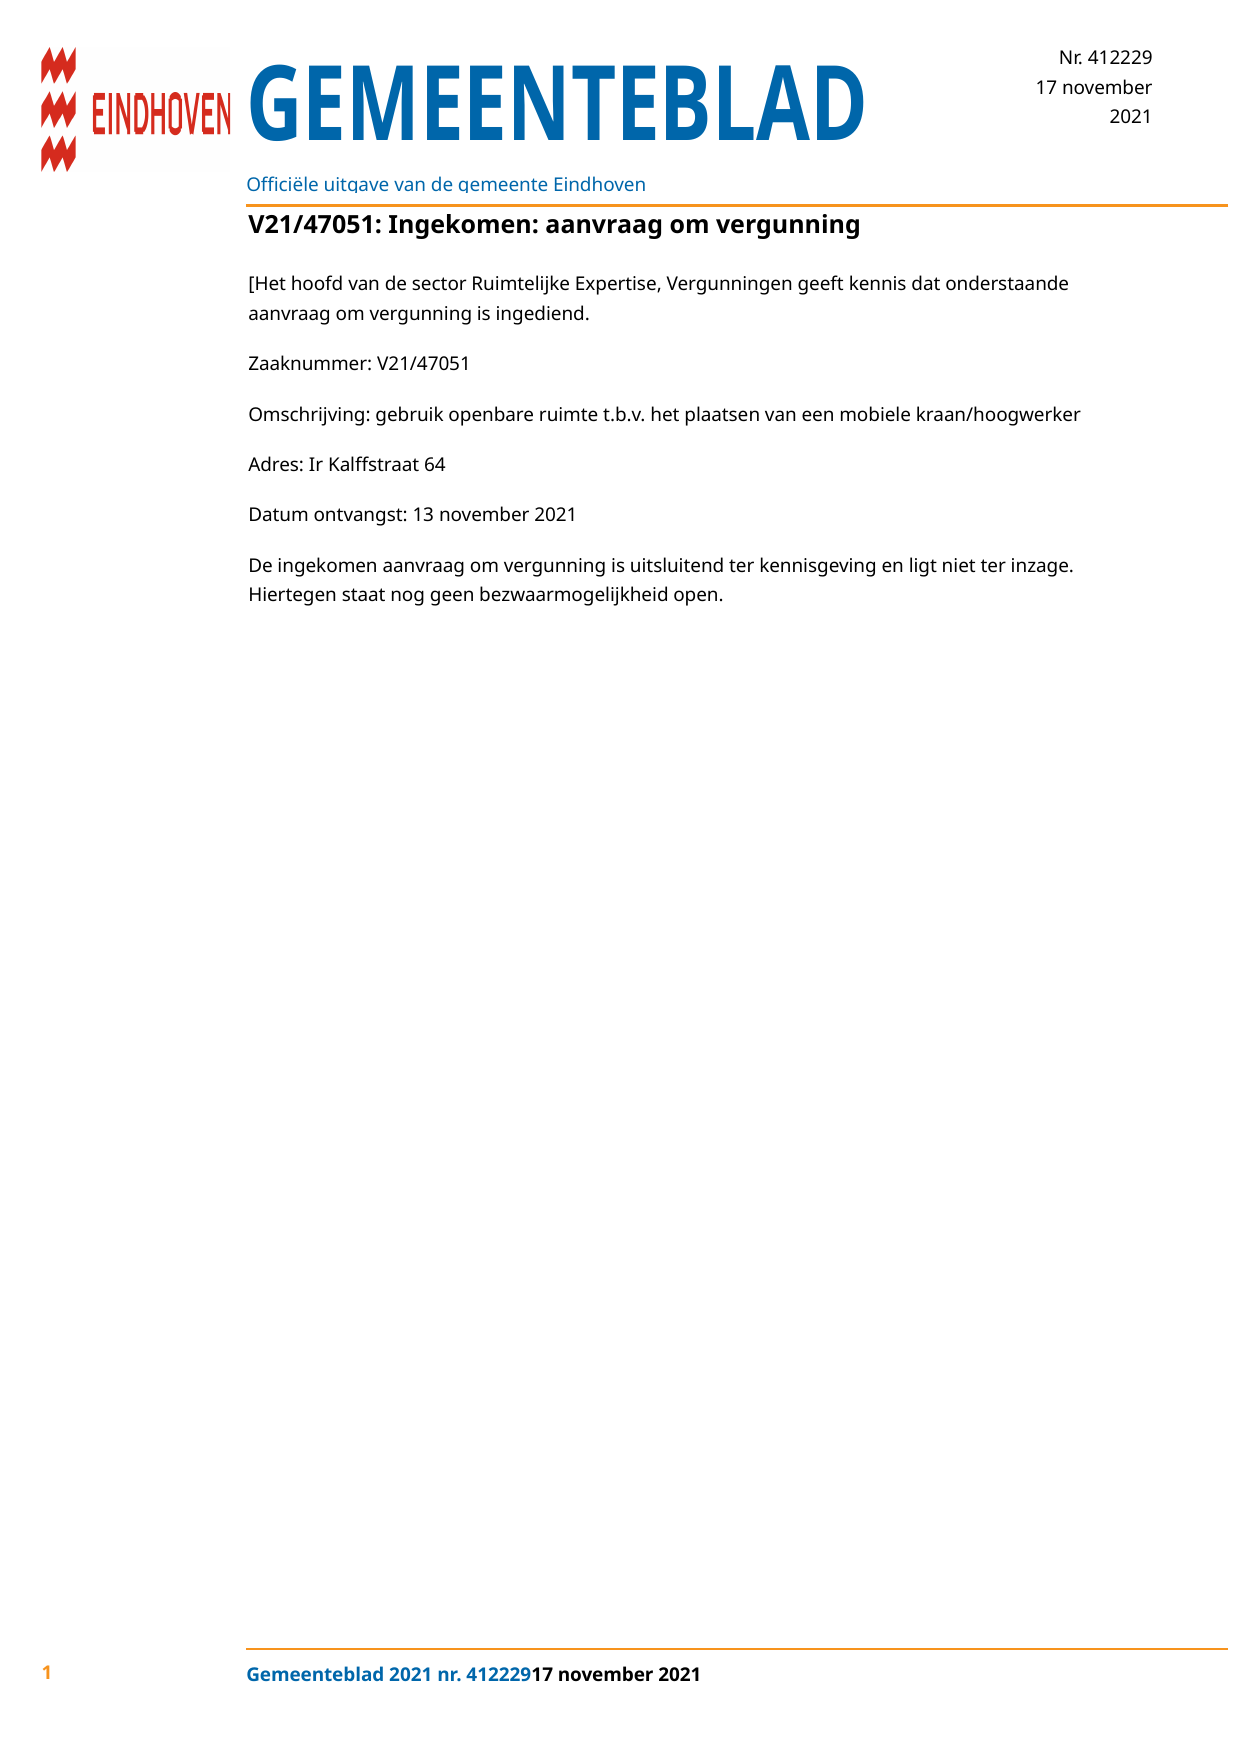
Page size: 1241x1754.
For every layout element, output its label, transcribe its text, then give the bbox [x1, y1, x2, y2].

text Omschrijving: gebruik openbare ruimte t.b.v. het plaatsen van een mobiele kraan/hoogwerker [248, 401, 1152, 426]
text Datum ontvangst: 13 november 2021 [248, 502, 1152, 527]
picture [41, 47, 231, 172]
text [Het hoofd van de sector Ruimtelijke Expertise, Vergunningen geeft kennis dat onderstaande aanvraag om vergunning is ingediend. [248, 270, 1152, 326]
text V21/47051: Ingekomen: aanvraag om vergunning [248, 207, 1152, 241]
text Zaaknummer: V21/47051 [248, 350, 1152, 376]
text De ingekomen aanvraag om vergunning is uitsluitend ter kennisgeving en ligt niet ter inzage. Hiertegen staat nog geen bezwaarmogelijkheid open. [248, 552, 1152, 607]
text Adres: Ir Kalffstraat 64 [248, 451, 1152, 477]
